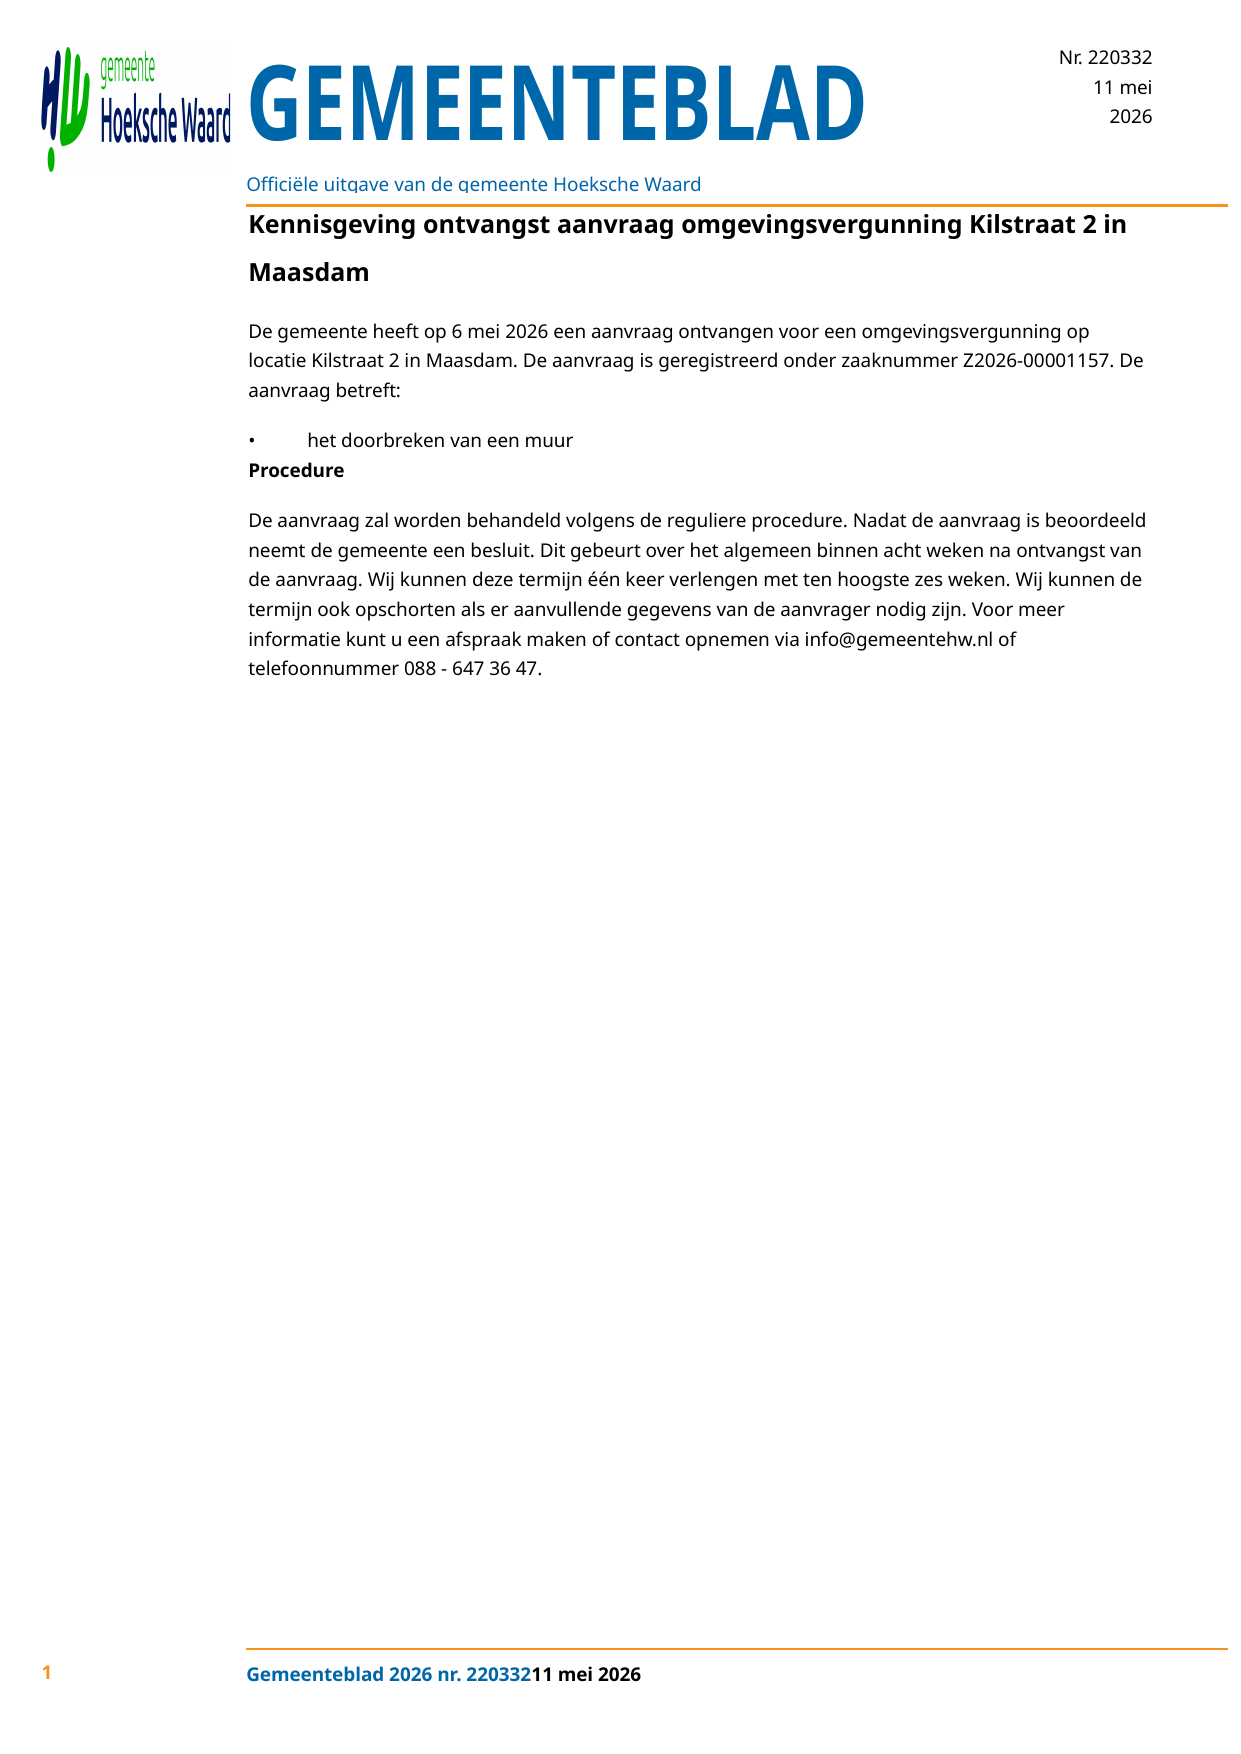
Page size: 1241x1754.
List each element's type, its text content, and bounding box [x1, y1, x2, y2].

list het doorbreken van een muur [248, 427, 1152, 453]
text Kennisgeving ontvangst aanvraag omgevingsvergunning Kilstraat 2 in Maasdam [248, 207, 1152, 288]
text Procedure [248, 457, 1152, 483]
picture [41, 47, 231, 172]
text De gemeente heeft op 6 mei 2026 een aanvraag ontvangen voor een omgevingsvergunning op locatie Kilstraat 2 in Maasdam. De aanvraag is geregistreerd onder zaaknummer Z2026-00001157. De aanvraag betreft: [248, 318, 1152, 403]
text De aanvraag zal worden behandeld volgens de reguliere procedure. Nadat de aanvraag is beoordeeld neemt de gemeente een besluit. Dit gebeurt over het algemeen binnen acht weken na ontvangst van de aanvraag. Wij kunnen deze termijn één keer verlengen met ten hoogste zes weken. Wij kunnen de termijn ook opschorten als er aanvullende gegevens van de aanvrager nodig zijn. Voor meer informatie kunt u een afspraak maken of contact opnemen via info@gemeentehw.nl of telefoonnummer 088 - 647 36 47. [248, 507, 1152, 681]
